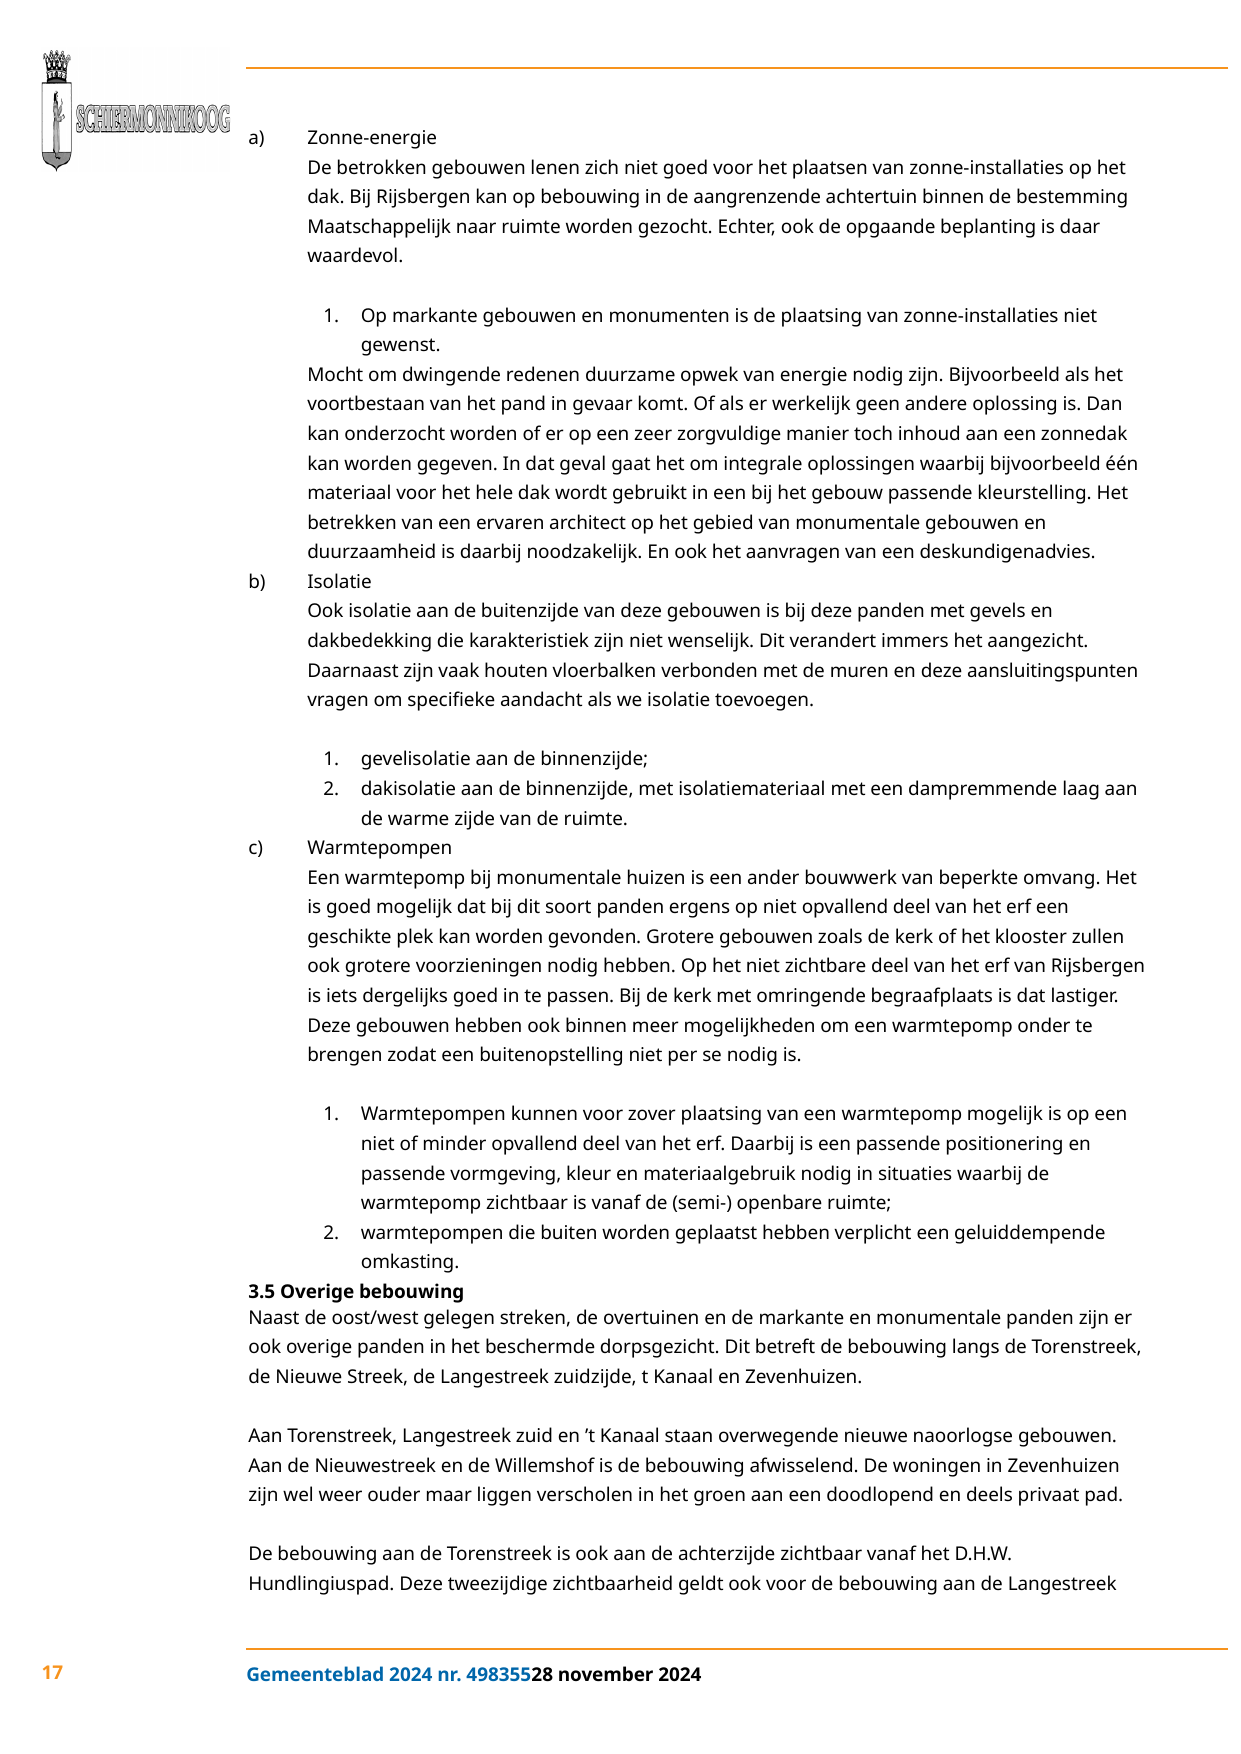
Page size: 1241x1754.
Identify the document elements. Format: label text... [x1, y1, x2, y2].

list De betrokken gebouwen lenen zich niet goed voor het plaatsen van zonne-installaties op het dak. Bij Rijsbergen kan op bebouwing in de aangrenzende achtertuin binnen de bestemming Maatschappelijk naar ruimte worden gezocht. Echter, ook de opgaande beplanting is daar waardevol. [248, 154, 1152, 268]
text Naast de oost/west gelegen streken, de overtuinen en de markante en monumentale panden zijn er ook overige panden in het beschermde dorpsgezicht. Dit betreft de bebouwing langs de Torenstreek, de Nieuwe Streek, de Langestreek zuidzijde, t Kanaal en Zevenhuizen. [248, 1304, 1152, 1389]
list Zonne-energie [248, 124, 1152, 150]
list Een warmtepomp bij monumentale huizen is een ander bouwwerk van beperkte omvang. Het is goed mogelijk dat bij dit soort panden ergens op niet opvallend deel van het erf een geschikte plek kan worden gevonden. Grotere gebouwen zoals de kerk of het klooster zullen ook grotere voorzieningen nodig hebben. Op het niet zichtbare deel van het erf van Rijsbergen is iets dergelijks goed in te passen. Bij de kerk met omringende begraafplaats is dat lastiger. Deze gebouwen hebben ook binnen meer mogelijkheden om een warmtepomp onder te brengen zodat een buitenopstelling niet per se nodig is. [248, 864, 1152, 1067]
list Mocht om dwingende redenen duurzame opwek van energie nodig zijn. Bijvoorbeeld als het voortbestaan van het pand in gevaar komt. Of als er werkelijk geen andere oplossing is. Dan kan onderzocht worden of er op een zeer zorgvuldige manier toch inhoud aan een zonnedak kan worden gegeven. In dat geval gaat het om integrale oplossingen waarbij bijvoorbeeld één materiaal voor het hele dak wordt gebruikt in een bij het gebouw passende kleurstelling. Het betrekken van een ervaren architect op het gebied van monumentale gebouwen en duurzaamheid is daarbij noodzakelijk. En ook het aanvragen van een deskundigenadvies. [248, 361, 1152, 564]
text 3.5 Overige bebouwing [248, 1278, 1152, 1304]
list Op markante gebouwen en monumenten is de plaatsing van zonne-installaties niet gewenst. [323, 302, 1152, 357]
text De bebouwing aan de Torenstreek is ook aan de achterzijde zichtbaar vanaf het D.H.W. Hundlingiuspad. Deze tweezijdige zichtbaarheid geldt ook voor de bebouwing aan de Langestreek [248, 1541, 1152, 1596]
list dakisolatie aan de binnenzijde, met isolatiemateriaal met een dampremmende laag aan de warme zijde van de ruimte. [323, 775, 1152, 831]
list gevelisolatie aan de binnenzijde; [323, 746, 1152, 771]
text Aan Torenstreek, Langestreek zuid en ’t Kanaal staan overwegende nieuwe naoorlogse gebouwen. Aan de Nieuwestreek en de Willemshof is de bebouwing afwisselend. De woningen in Zevenhuizen zijn wel weer ouder maar liggen verscholen in het groen aan een doodlopend en deels privaat pad. [248, 1422, 1152, 1507]
list Warmtepompen kunnen voor zover plaatsing van een warmtepomp mogelijk is op een niet of minder opvallend deel van het erf. Daarbij is een passende positionering en passende vormgeving, kleur en materiaalgebruik nodig in situaties waarbij de warmtepomp zichtbaar is vanaf de (semi-) openbare ruimte; [323, 1101, 1152, 1215]
list Ook isolatie aan de buitenzijde van deze gebouwen is bij deze panden met gevels en dakbedekking die karakteristiek zijn niet wenselijk. Dit verandert immers het aangezicht. Daarnaast zijn vaak houten vloerbalken verbonden met de muren en deze aansluitingspunten vragen om specifieke aandacht als we isolatie toevoegen. [248, 598, 1152, 712]
picture [41, 47, 231, 172]
list Isolatie [248, 568, 1152, 594]
list Warmtepompen [248, 834, 1152, 860]
list warmtepompen die buiten worden geplaatst hebben verplicht een geluiddempende omkasting. [323, 1219, 1152, 1274]
